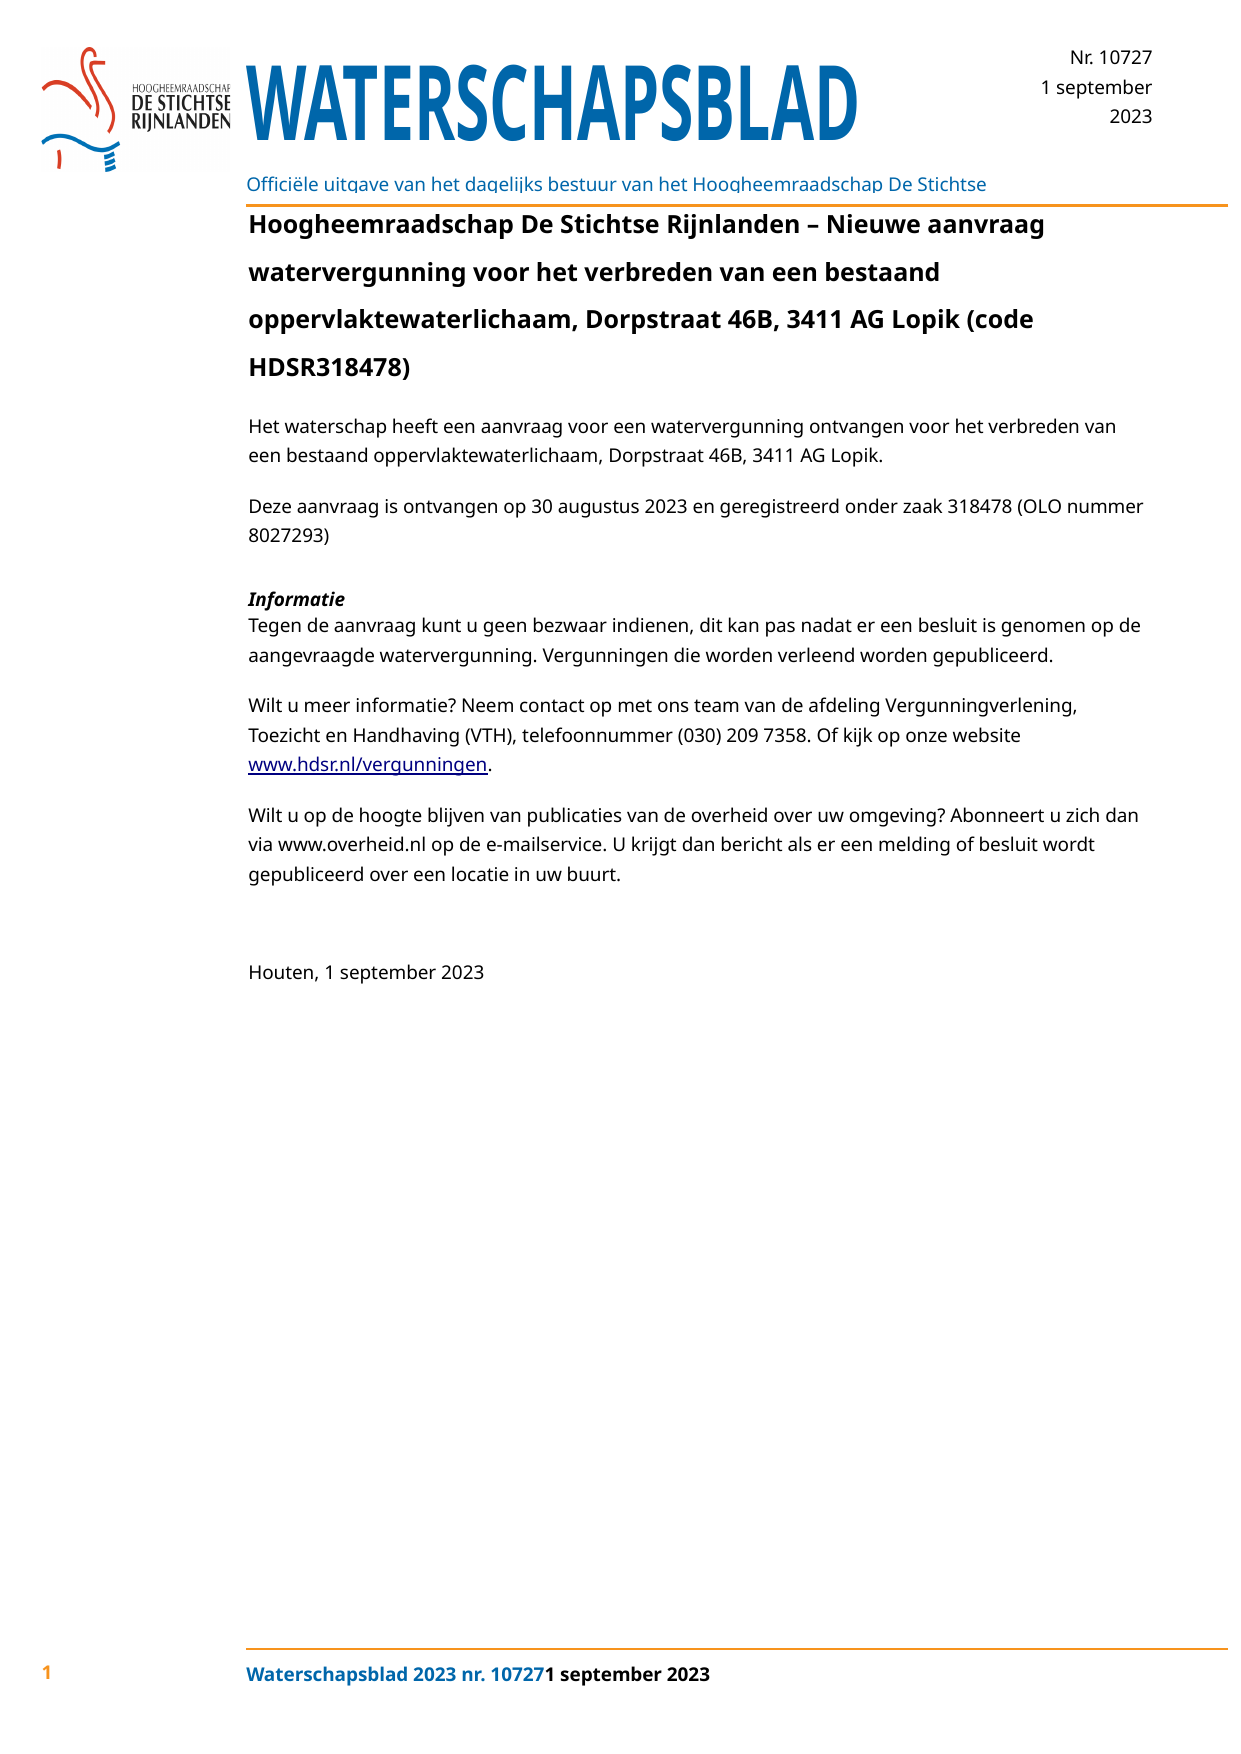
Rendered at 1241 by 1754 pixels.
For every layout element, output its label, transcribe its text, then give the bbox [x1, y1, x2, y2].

text Hoogheemraadschap De Stichtse Rijnlanden – Nieuwe aanvraag watervergunning voor het verbreden van een bestaand oppervlaktewaterlichaam, Dorpstraat 46B, 3411 AG Lopik (code HDSR318478) [248, 207, 1152, 384]
text Wilt u op de hoogte blijven van publicaties van de overheid over uw omgeving? Abonneert u zich dan via www.overheid.nl op de e-mailservice. U krijgt dan bericht als er een melding of besluit wordt gepubliceerd over een locatie in uw buurt. [248, 802, 1152, 887]
text Deze aanvraag is ontvangen op 30 augustus 2023 en geregistreerd onder zaak 318478 (OLO nummer 8027293) [248, 493, 1152, 548]
text Het waterschap heeft een aanvraag voor een watervergunning ontvangen voor het verbreden van een bestaand oppervlaktewaterlichaam, Dorpstraat 46B, 3411 AG Lopik. [248, 413, 1152, 468]
text Wilt u meer informatie? Neem contact op met ons team van de afdeling Vergunningverlening, Toezicht en Handhaving (VTH), telefoonnummer (030) 209 7358. Of kijk op onze website www.hdsr.nl/vergunningen. [248, 692, 1152, 777]
text Tegen de aanvraag kunt u geen bezwaar indienen, dit kan pas nadat er een besluit is genomen op de aangevraagde watervergunning. Vergunningen die worden verleend worden gepubliceerd. [248, 612, 1152, 668]
text Houten, 1 september 2023 [248, 959, 1152, 985]
text Informatie [248, 587, 1152, 612]
picture [41, 47, 231, 172]
